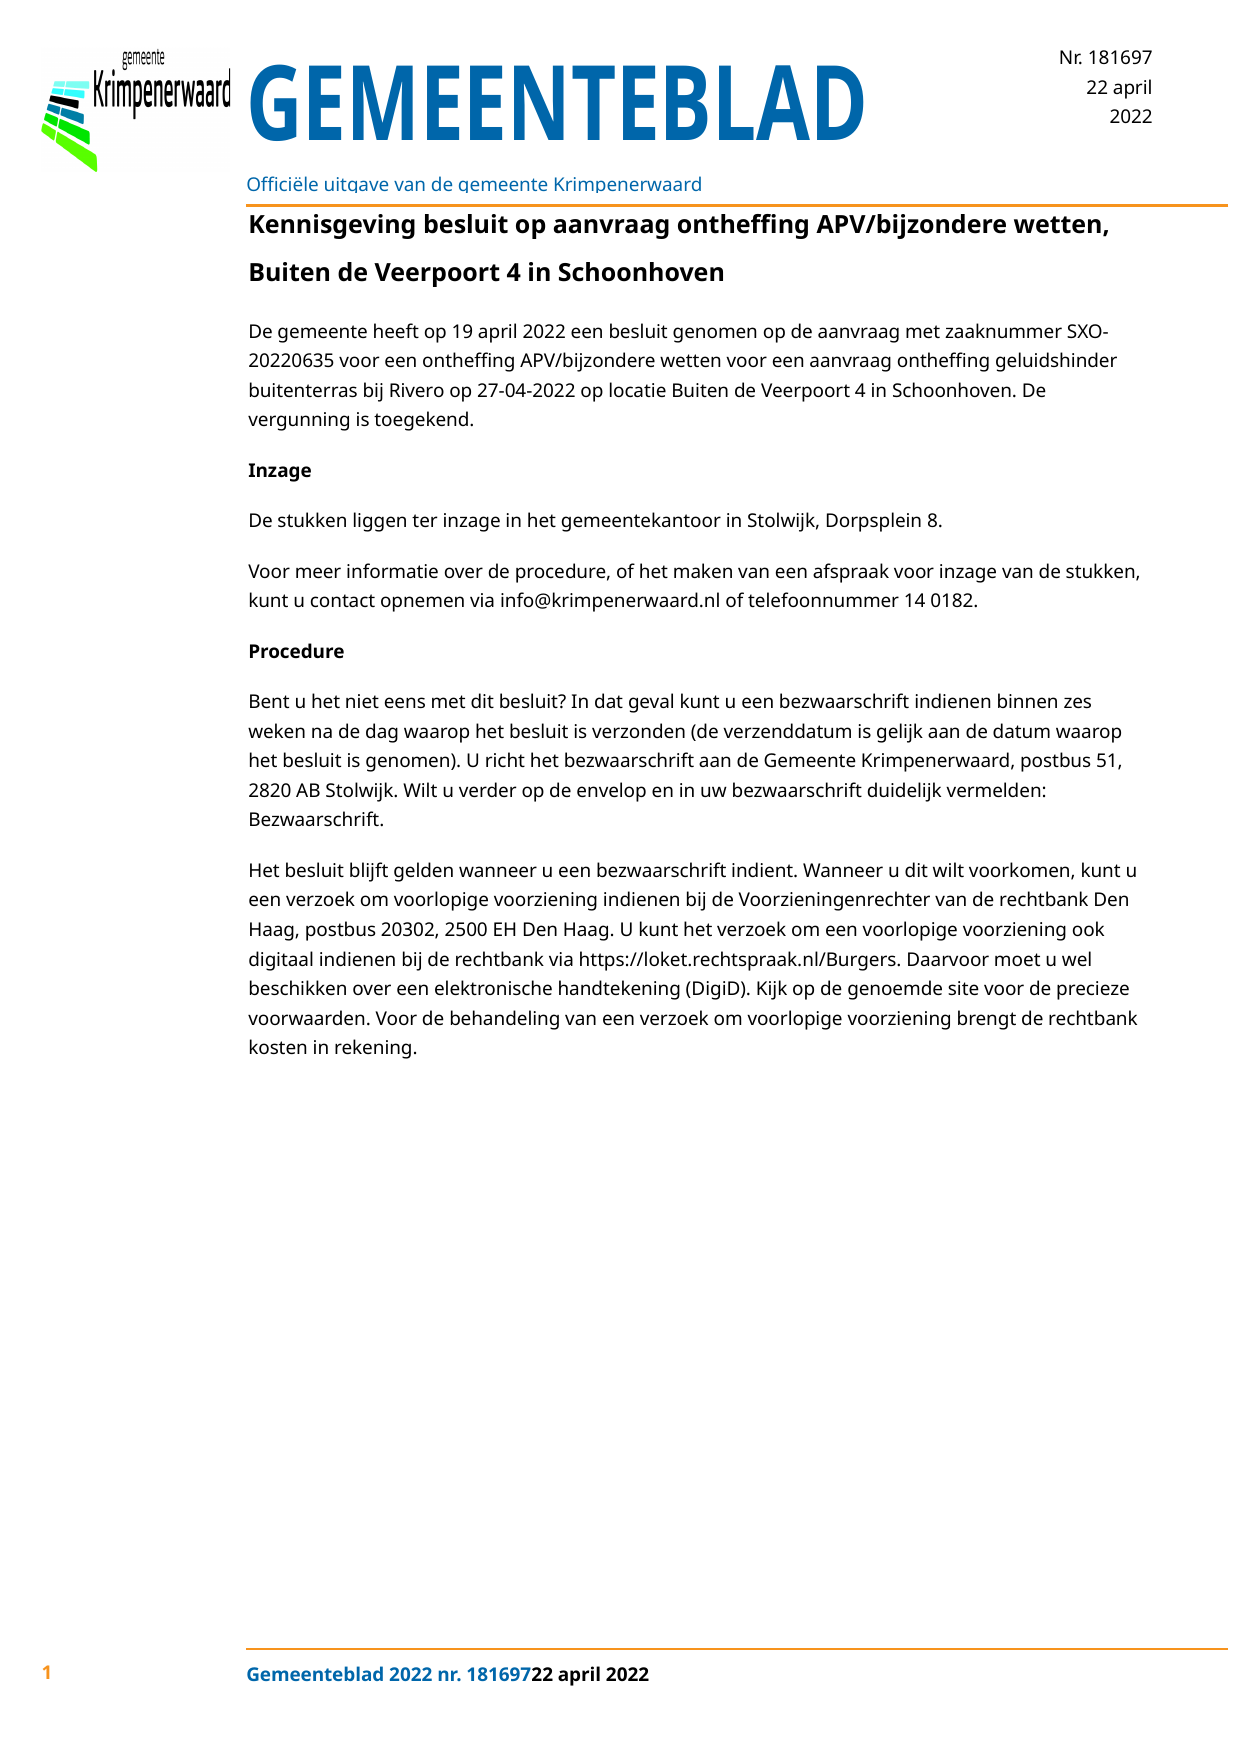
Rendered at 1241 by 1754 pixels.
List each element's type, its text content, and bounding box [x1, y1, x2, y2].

text Voor meer informatie over de procedure, of het maken van een afspraak voor inzage van de stukken, kunt u contact opnemen via info@krimpenerwaard.nl of telefoonnummer 14 0182. [248, 558, 1152, 613]
text De stukken liggen ter inzage in het gemeentekantoor in Stolwijk, Dorpsplein 8. [248, 507, 1152, 533]
text Bent u het niet eens met dit besluit? In dat geval kunt u een bezwaarschrift indienen binnen zes weken na de dag waarop het besluit is verzonden (de verzenddatum is gelijk aan de datum waarop het besluit is genomen). U richt het bezwaarschrift aan de Gemeente Krimpenerwaard, postbus 51, 2820 AB Stolwijk. Wilt u verder op de envelop en in uw bezwaarschrift duidelijk vermelden: Bezwaarschrift. [248, 688, 1152, 832]
text Kennisgeving besluit op aanvraag ontheffing APV/bijzondere wetten, Buiten de Veerpoort 4 in Schoonhoven [248, 207, 1152, 288]
text Het besluit blijft gelden wanneer u een bezwaarschrift indient. Wanneer u dit wilt voorkomen, kunt u een verzoek om voorlopige voorziening indienen bij de Voorzieningenrechter van de rechtbank Den Haag, postbus 20302, 2500 EH Den Haag. U kunt het verzoek om een voorlopige voorziening ook digitaal indienen bij de rechtbank via https://loket.rechtspraak.nl/Burgers. Daarvoor moet u wel beschikken over een elektronische handtekening (DigiD). Kijk op de genoemde site voor de precieze voorwaarden. Voor de behandeling van een verzoek om voorlopige voorziening brengt de rechtbank kosten in rekening. [248, 857, 1152, 1060]
text De gemeente heeft op 19 april 2022 een besluit genomen op de aanvraag met zaaknummer SXO-20220635 voor een ontheffing APV/bijzondere wetten voor een aanvraag ontheffing geluidshinder buitenterras bij Rivero op 27-04-2022 op locatie Buiten de Veerpoort 4 in Schoonhoven. De vergunning is toegekend. [248, 318, 1152, 432]
text Inzage [248, 457, 1152, 483]
picture [41, 47, 231, 172]
text Procedure [248, 638, 1152, 664]
